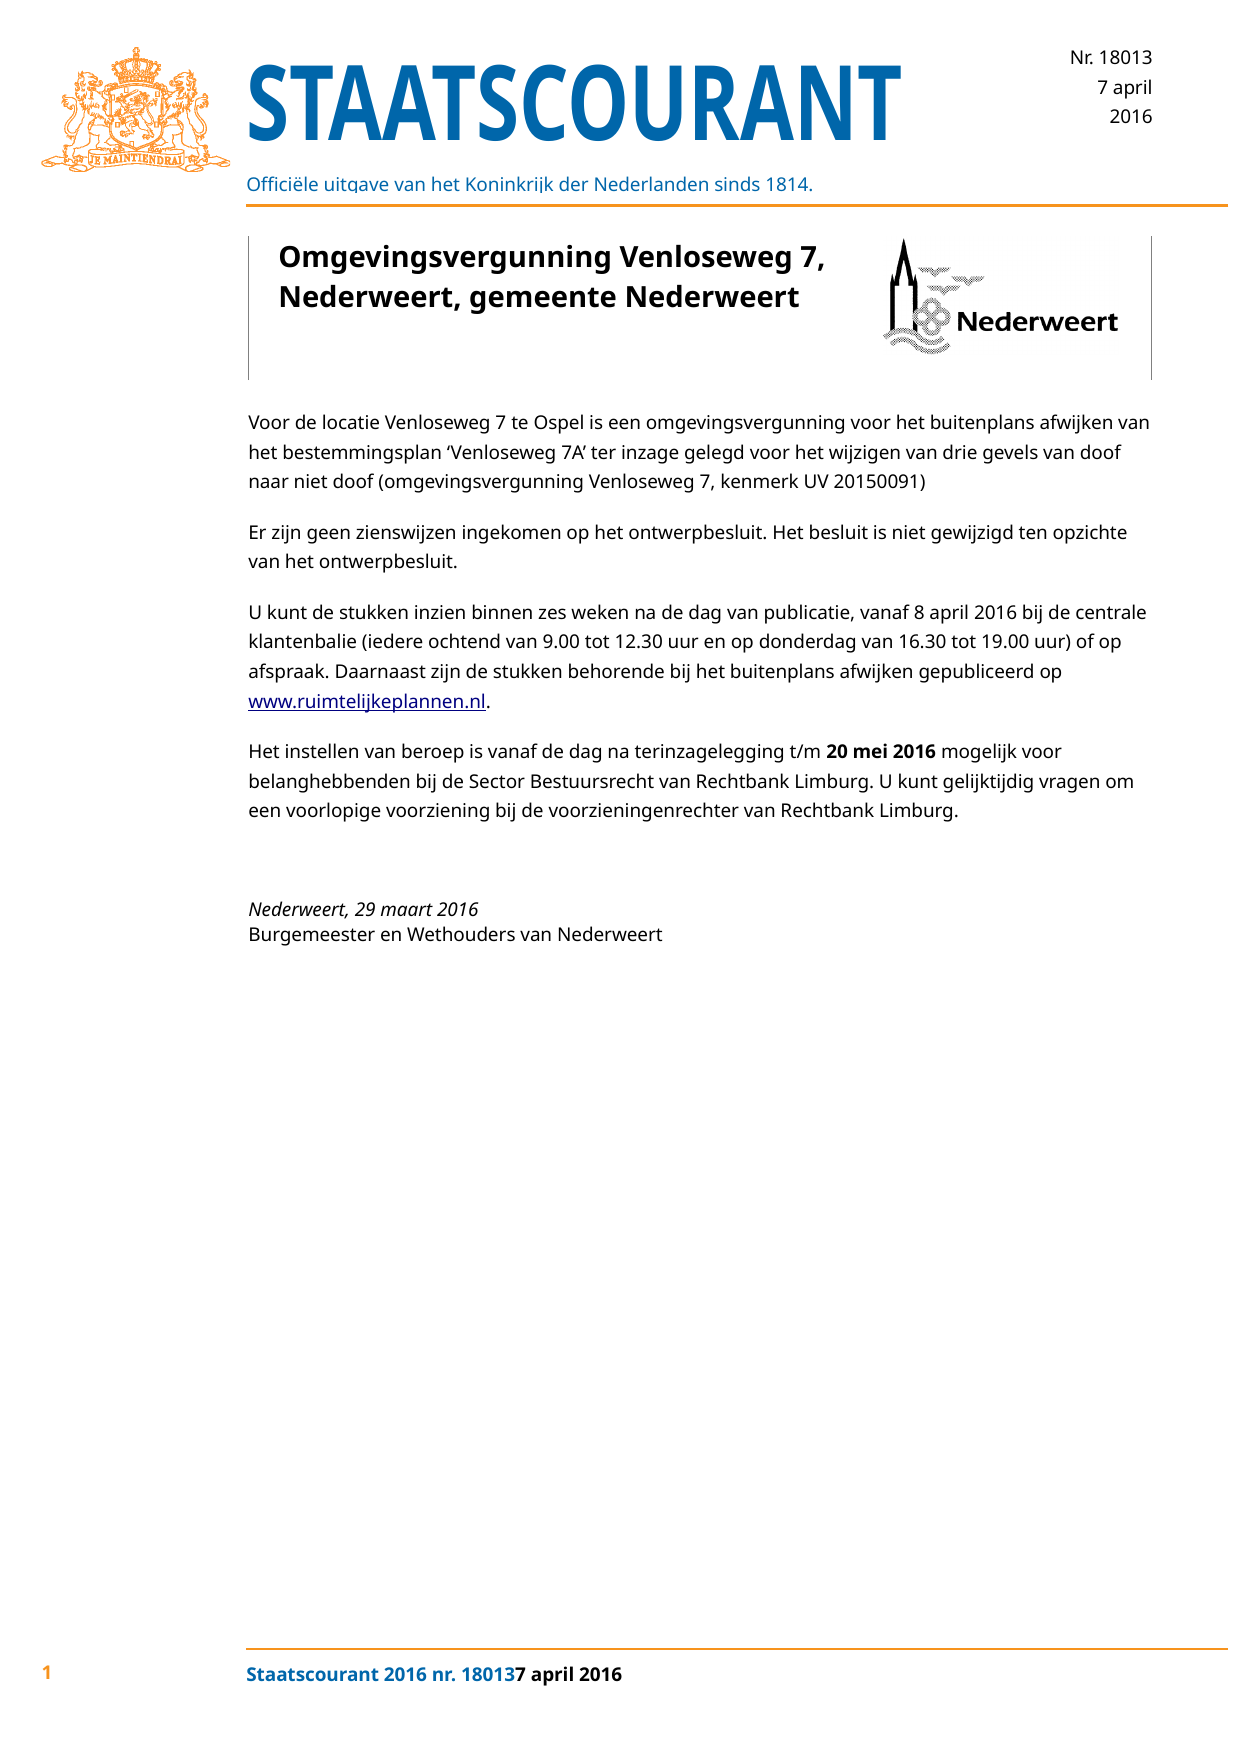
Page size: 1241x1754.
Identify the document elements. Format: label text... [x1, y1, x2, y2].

text Het instellen van beroep is vanaf de dag na terinzagelegging t/m 20 mei 2016 mogelijk voor belanghebbenden bij de Sector Bestuursrecht van Rechtbank Limburg. U kunt gelijktijdig vragen om een voorlopige voorziening bij de voorzieningenrechter van Rechtbank Limburg. [248, 738, 1152, 823]
text U kunt de stukken inzien binnen zes weken na de dag van publicatie, vanaf 8 april 2016 bij de centrale klantenbalie (iedere ochtend van 9.00 tot 12.30 uur en op donderdag van 16.30 tot 19.00 uur) of op afspraak. Daarnaast zijn de stukken behorende bij het buitenplans afwijken gepubliceerd op www.ruimtelijkeplannen.nl. [248, 599, 1152, 714]
picture [41, 47, 231, 172]
picture [882, 236, 1119, 355]
text Er zijn geen zienswijzen ingekomen op het ontwerpbesluit. Het besluit is niet gewijzigd ten opzichte van het ontwerpbesluit. [248, 519, 1152, 574]
text Nederweert, 29 maart 2016 [248, 896, 1152, 921]
text Voor de locatie Venloseweg 7 te Ospel is een omgevingsvergunning voor het buitenplans afwijken van het bestemmingsplan ‘Venloseweg 7A’ ter inzage gelegd voor het wijzigen van drie gevels van doof naar niet doof (omgevingsvergunning Venloseweg 7, kenmerk UV 20150091) [248, 409, 1152, 494]
table_header Omgevingsvergunning Venloseweg 7, Nederweert, gemeente Nederweert [249, 236, 850, 380]
table_header [850, 236, 1151, 380]
text Burgemeester en Wethouders van Nederweert [248, 921, 1152, 947]
